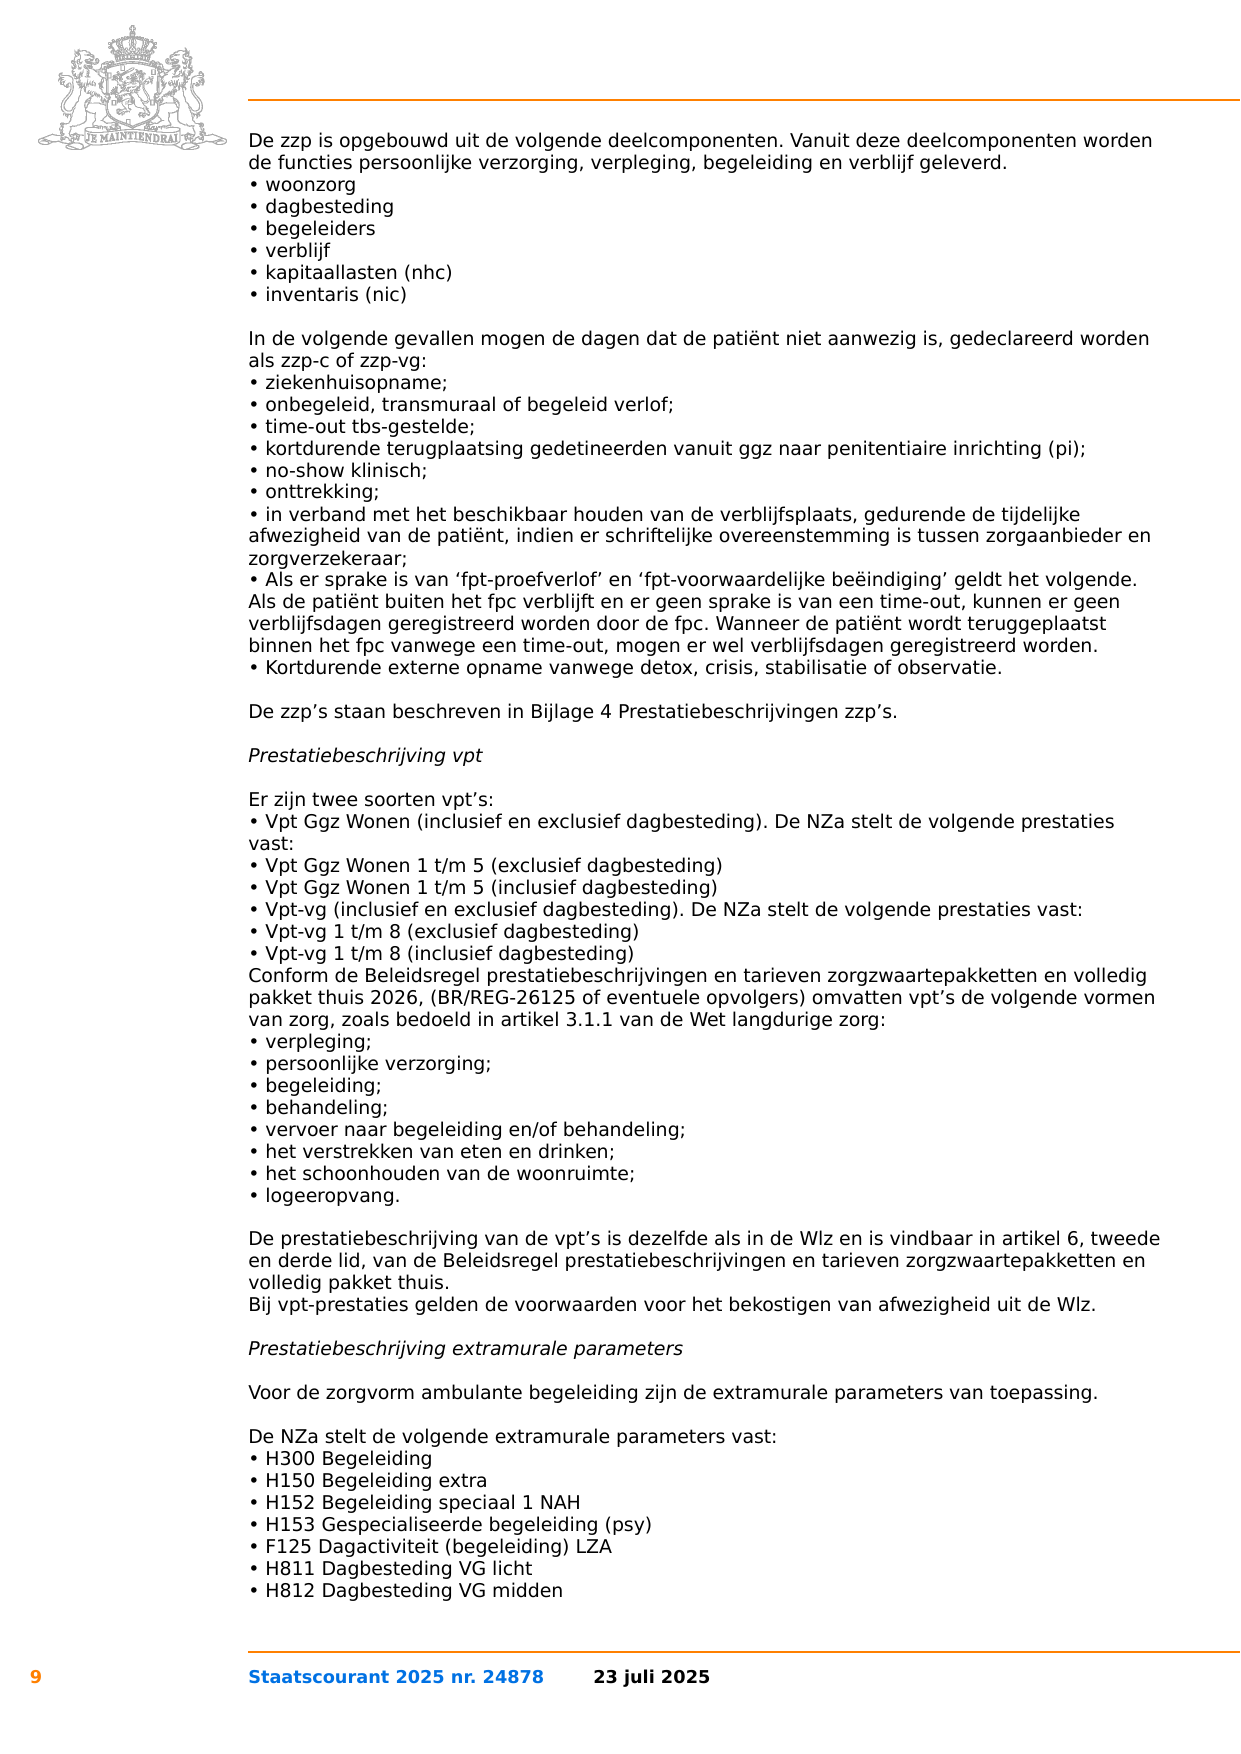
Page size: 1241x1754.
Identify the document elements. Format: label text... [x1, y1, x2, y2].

text • het verstrekken van eten en drinken; [248, 1141, 1163, 1162]
text • H812 Dagbesteding VG midden [248, 1580, 1163, 1602]
text • het schoonhouden van de woonruimte; [248, 1162, 1163, 1184]
text • H153 Gespecialiseerde begeleiding (psy) [248, 1514, 1163, 1536]
text • Als er sprake is van ‘fpt-proefverlof’ en ‘fpt-voorwaardelijke beëindiging’ geldt het volgende. Als de patiënt buiten het fpc verblijft en er geen sprake is van een time-out, kunnen er geen verblijfsdagen geregistreerd worden door de fpc. Wanneer de patiënt wordt teruggeplaatst binnen het fpc vanwege een time-out, mogen er wel verblijfsdagen geregistreerd worden. [248, 569, 1163, 657]
text • ziekenhuisopname; [248, 372, 1163, 393]
text De prestatiebeschrijving van de vpt’s is dezelfde als in de Wlz en is vindbaar in artikel 6, tweede en derde lid, van de Beleidsregel prestatiebeschrijvingen en tarieven zorgzwaartepakketten en volledig pakket thuis. [248, 1228, 1163, 1294]
text • H152 Begeleiding speciaal 1 NAH [248, 1492, 1163, 1514]
text • kortdurende terugplaatsing gedetineerden vanuit ggz naar penitentiaire inrichting (pi); [248, 437, 1163, 459]
text De zzp’s staan beschreven in Bijlage 4 Prestatiebeschrijvingen zzp’s. [248, 701, 1163, 723]
text • onttrekking; [248, 481, 1163, 503]
text • verpleging; [248, 1031, 1163, 1053]
text • time-out tbs-gestelde; [248, 416, 1163, 437]
text • verblijf [248, 240, 1163, 262]
text • begeleiders [248, 218, 1163, 240]
text • Vpt Ggz Wonen 1 t/m 5 (inclusief dagbesteding) [248, 877, 1163, 899]
text • persoonlijke verzorging; [248, 1053, 1163, 1074]
text • H150 Begeleiding extra [248, 1470, 1163, 1492]
subtitle Prestatiebeschrijving extramurale parameters [248, 1338, 1163, 1360]
subtitle Prestatiebeschrijving vpt [248, 745, 1163, 767]
text • Vpt Ggz Wonen 1 t/m 5 (exclusief dagbesteding) [248, 855, 1163, 877]
text • behandeling; [248, 1097, 1163, 1118]
text • no-show klinisch; [248, 459, 1163, 481]
text • Vpt-vg 1 t/m 8 (inclusief dagbesteding) [248, 943, 1163, 965]
text Conform de Beleidsregel prestatiebeschrijvingen en tarieven zorgzwaartepakketten en volledig pakket thuis 2026, (BR/REG-26125 of eventuele opvolgers) omvatten vpt’s de volgende vormen van zorg, zoals bedoeld in artikel 3.1.1 van de Wet langdurige zorg: [248, 965, 1163, 1031]
text • H811 Dagbesteding VG licht [248, 1558, 1163, 1580]
picture [38, 25, 227, 150]
text Voor de zorgvorm ambulante begeleiding zijn de extramurale parameters van toepassing. [248, 1382, 1163, 1404]
text Bij vpt-prestaties gelden de voorwaarden voor het bekostigen van afwezigheid uit de Wlz. [248, 1294, 1163, 1316]
text Er zijn twee soorten vpt’s: [248, 789, 1163, 811]
text • dagbesteding [248, 196, 1163, 218]
text De NZa stelt de volgende extramurale parameters vast: [248, 1426, 1163, 1448]
text • Vpt-vg 1 t/m 8 (exclusief dagbesteding) [248, 921, 1163, 943]
text • kapitaallasten (nhc) [248, 262, 1163, 284]
text • woonzorg [248, 174, 1163, 196]
text • begeleiding; [248, 1074, 1163, 1097]
text De zzp is opgebouwd uit de volgende deelcomponenten. Vanuit deze deelcomponenten worden de functies persoonlijke verzorging, verpleging, begeleiding en verblijf geleverd. [248, 130, 1163, 174]
text • vervoer naar begeleiding en/of behandeling; [248, 1118, 1163, 1141]
text • F125 Dagactiviteit (begeleiding) LZA [248, 1536, 1163, 1558]
text • onbegeleid, transmuraal of begeleid verlof; [248, 393, 1163, 416]
text • Vpt Ggz Wonen (inclusief en exclusief dagbesteding). De NZa stelt de volgende prestaties vast: [248, 811, 1163, 855]
text In de volgende gevallen mogen de dagen dat de patiënt niet aanwezig is, gedeclareerd worden als zzp-c of zzp-vg: [248, 328, 1163, 372]
text • in verband met het beschikbaar houden van de verblijfsplaats, gedurende de tijdelijke afwezigheid van de patiënt, indien er schriftelijke overeenstemming is tussen zorgaanbieder en zorgverzekeraar; [248, 503, 1163, 569]
text • Kortdurende externe opname vanwege detox, crisis, stabilisatie of observatie. [248, 657, 1163, 679]
text • logeeropvang. [248, 1184, 1163, 1206]
text • inventaris (nic) [248, 284, 1163, 306]
text • Vpt-vg (inclusief en exclusief dagbesteding). De NZa stelt de volgende prestaties vast: [248, 899, 1163, 921]
text • H300 Begeleiding [248, 1448, 1163, 1470]
